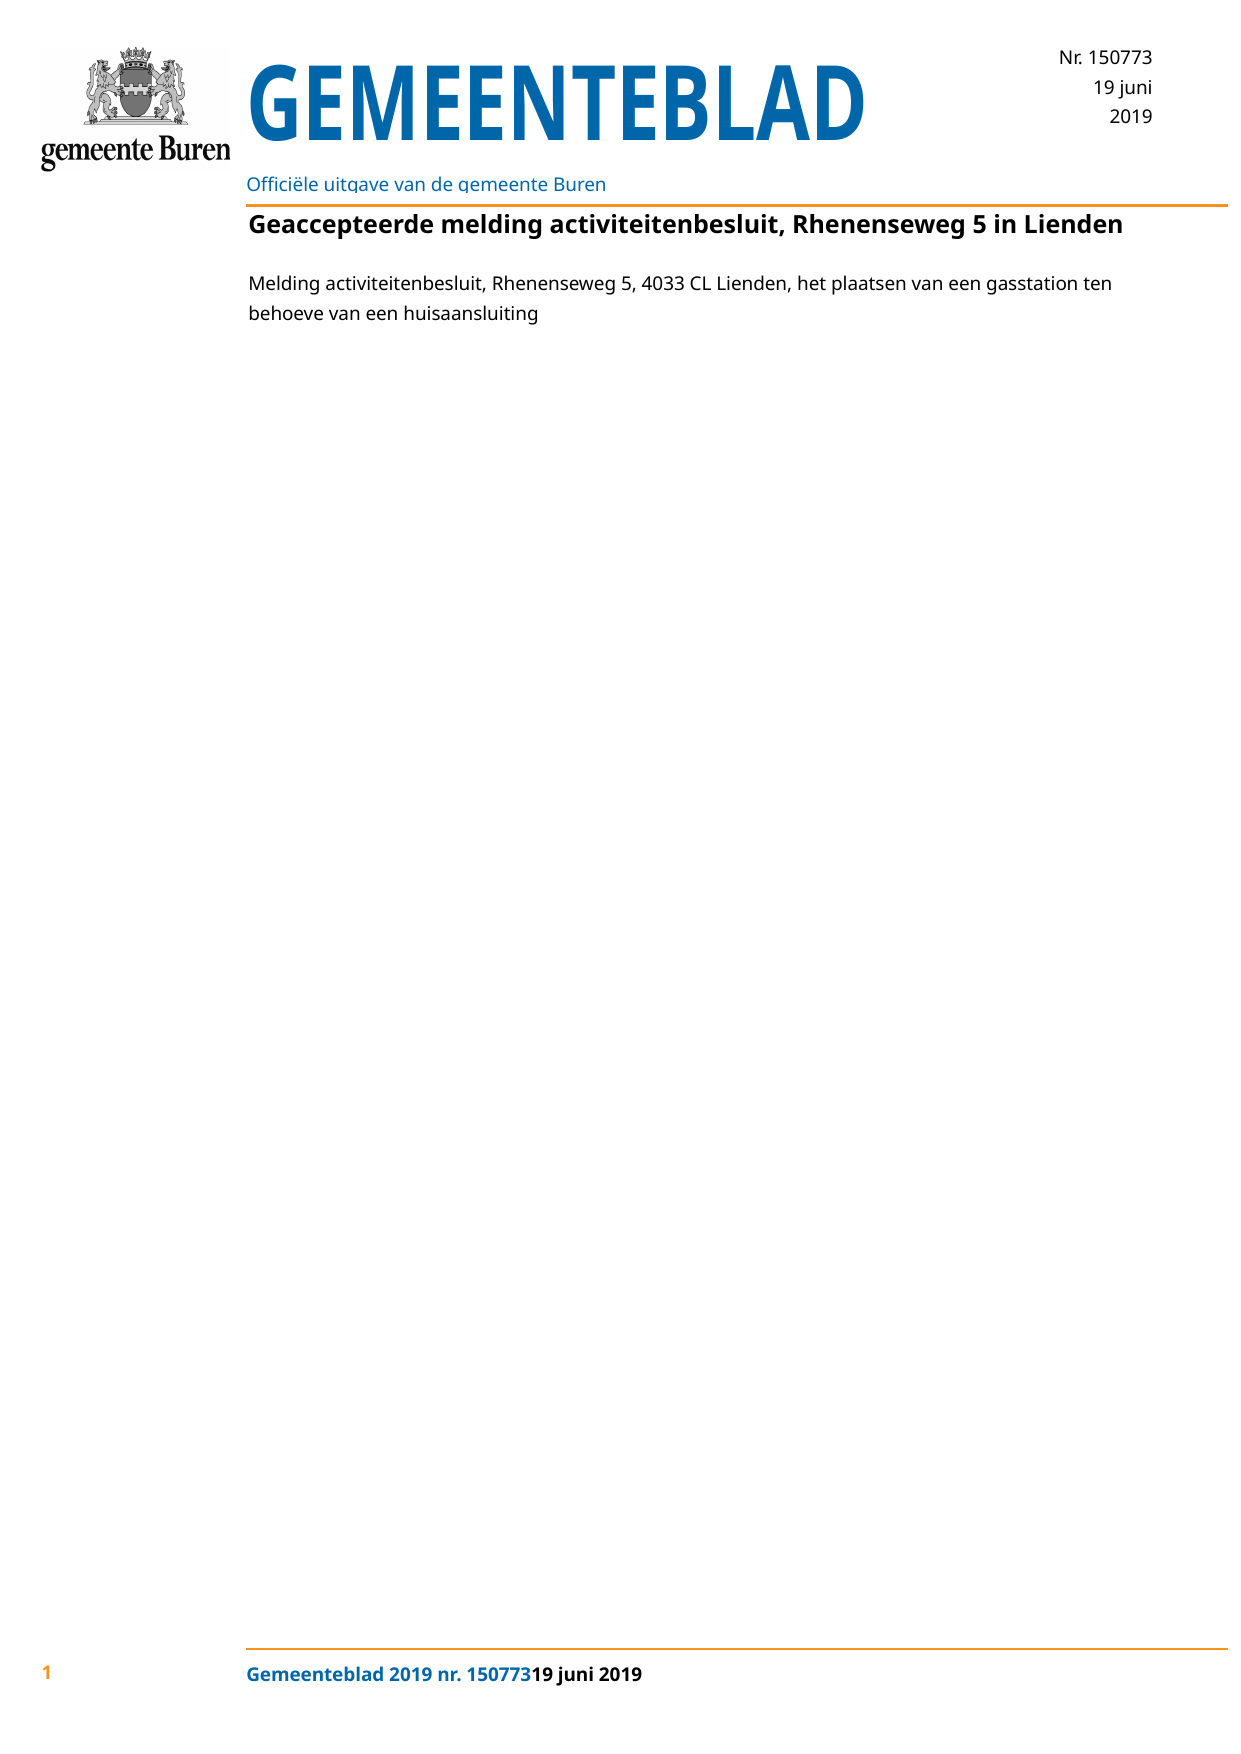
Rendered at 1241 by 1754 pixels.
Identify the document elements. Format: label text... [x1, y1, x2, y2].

text Geaccepteerde melding activiteitenbesluit, Rhenenseweg 5 in Lienden [248, 207, 1152, 241]
text Melding activiteitenbesluit, Rhenenseweg 5, 4033 CL Lienden, het plaatsen van een gasstation ten behoeve van een huisaansluiting [248, 270, 1152, 326]
picture [41, 47, 231, 172]
